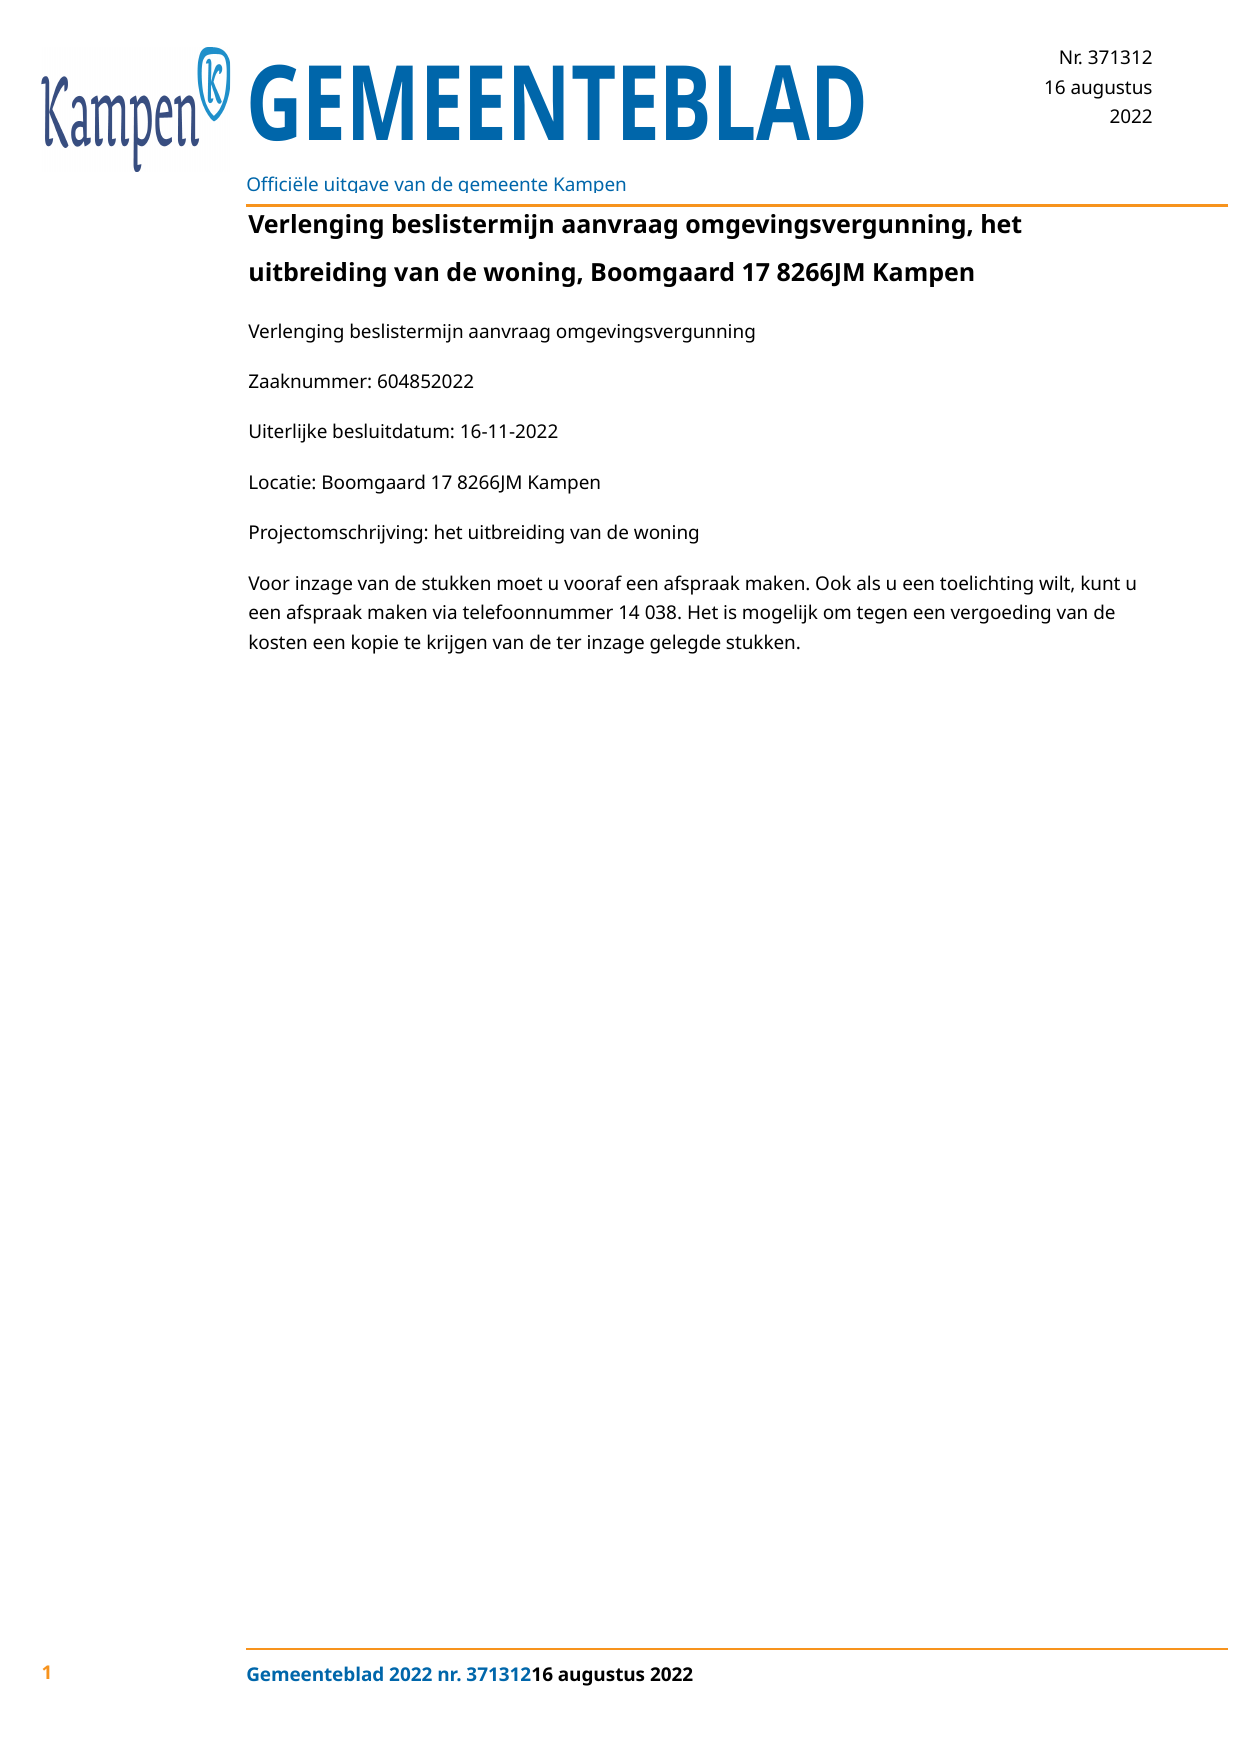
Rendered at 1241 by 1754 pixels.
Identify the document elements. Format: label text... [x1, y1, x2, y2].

text Verlenging beslistermijn aanvraag omgevingsvergunning, het uitbreiding van de woning, Boomgaard 17 8266JM Kampen [248, 207, 1152, 288]
picture [41, 47, 231, 172]
text Voor inzage van de stukken moet u vooraf een afspraak maken. Ook als u een toelichting wilt, kunt u een afspraak maken via telefoonnummer 14 038. Het is mogelijk om tegen een vergoeding van de kosten een kopie te krijgen van de ter inzage gelegde stukken. [248, 570, 1152, 655]
text Verlenging beslistermijn aanvraag omgevingsvergunning [248, 318, 1152, 344]
text Zaaknummer: 604852022 [248, 368, 1152, 394]
text Locatie: Boomgaard 17 8266JM Kampen [248, 469, 1152, 495]
text Projectomschrijving: het uitbreiding van de woning [248, 519, 1152, 545]
text Uiterlijke besluitdatum: 16-11-2022 [248, 419, 1152, 444]
